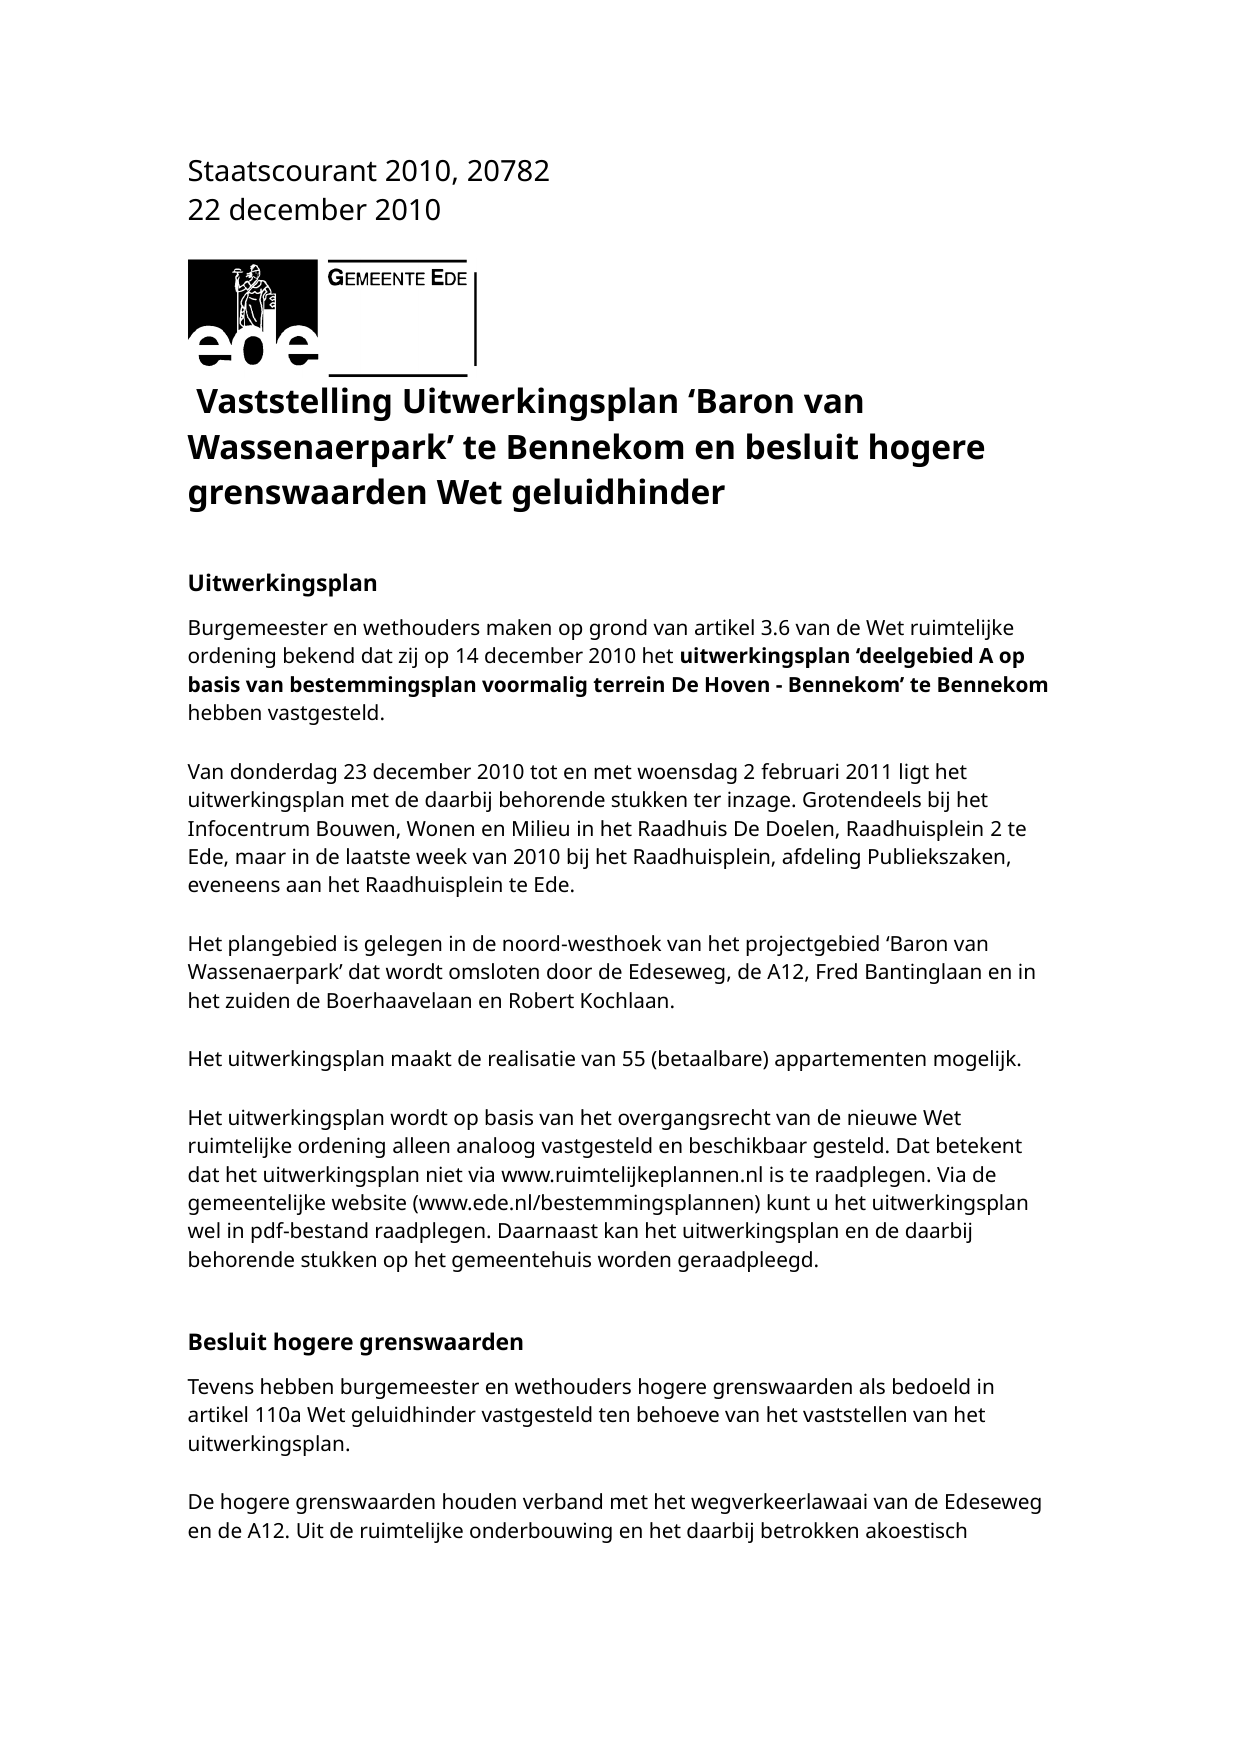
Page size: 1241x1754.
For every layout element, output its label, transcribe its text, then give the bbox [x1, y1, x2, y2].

text Het plangebied is gelegen in de noord-westhoek van het projectgebied ‘Baron van Wassenaerpark’ dat wordt omsloten door de Edeseweg, de A12, Fred Bantinglaan en in het zuiden de Boerhaavelaan en Robert Kochlaan. [187, 929, 1053, 1014]
text Burgemeester en wethouders maken op grond van artikel 3.6 van de Wet ruimtelijke ordening bekend dat zij op 14 december 2010 het uitwerkingsplan ‘deelgebied A op basis van bestemmingsplan voormalig terrein De Hoven - Bennekom’ te Bennekom hebben vastgesteld. [187, 613, 1053, 727]
text Het uitwerkingsplan maakt de realisatie van 55 (betaalbare) appartementen mogelijk. [187, 1044, 1053, 1073]
subtitle Uitwerkingsplan [187, 567, 1053, 598]
text Het uitwerkingsplan wordt op basis van het overgangsrecht van de nieuwe Wet ruimtelijke ordening alleen analoog vastgesteld en beschikbaar gesteld. Dat betekent dat het uitwerkingsplan niet via www.ruimtelijkeplannen.nl is te raadplegen. Via de gemeentelijke website (www.ede.nl/bestemmingsplannen) kunt u het uitwerkingsplan wel in pdf-bestand raadplegen. Daarnaast kan het uitwerkingsplan en de daarbij behorende stukken op het gemeentehuis worden geraadpleegd. [187, 1103, 1053, 1273]
subtitle Vaststelling Uitwerkingsplan ‘Baron van Wassenaerpark’ te Bennekom en besluit hogere grenswaarden Wet geluidhinder [187, 271, 1053, 514]
text 22 december 2010 [187, 190, 1053, 229]
text Tevens hebben burgemeester en wethouders hogere grenswaarden als bedoeld in artikel 110a Wet geluidhinder vastgesteld ten behoeve van het vaststellen van het uitwerkingsplan. [187, 1372, 1053, 1457]
text Van donderdag 23 december 2010 tot en met woensdag 2 februari 2011 ligt het uitwerkingsplan met de daarbij behorende stukken ter inzage. Grotendeels bij het Infocentrum Bouwen, Wonen en Milieu in het Raadhuis De Doelen, Raadhuisplein 2 te Ede, maar in de laatste week van 2010 bij het Raadhuisplein, afdeling Publiekszaken, eveneens aan het Raadhuisplein te Ede. [187, 757, 1053, 899]
text Staatscourant 2010, 20782 [187, 150, 1053, 190]
picture [187, 258, 477, 378]
text De hogere grenswaarden houden verband met het wegverkeerlawaai van de Edeseweg en de A12. Uit de ruimtelijke onderbouwing en het daarbij betrokken akoestisch [187, 1487, 1053, 1544]
subtitle Besluit hogere grenswaarden [187, 1326, 1053, 1357]
